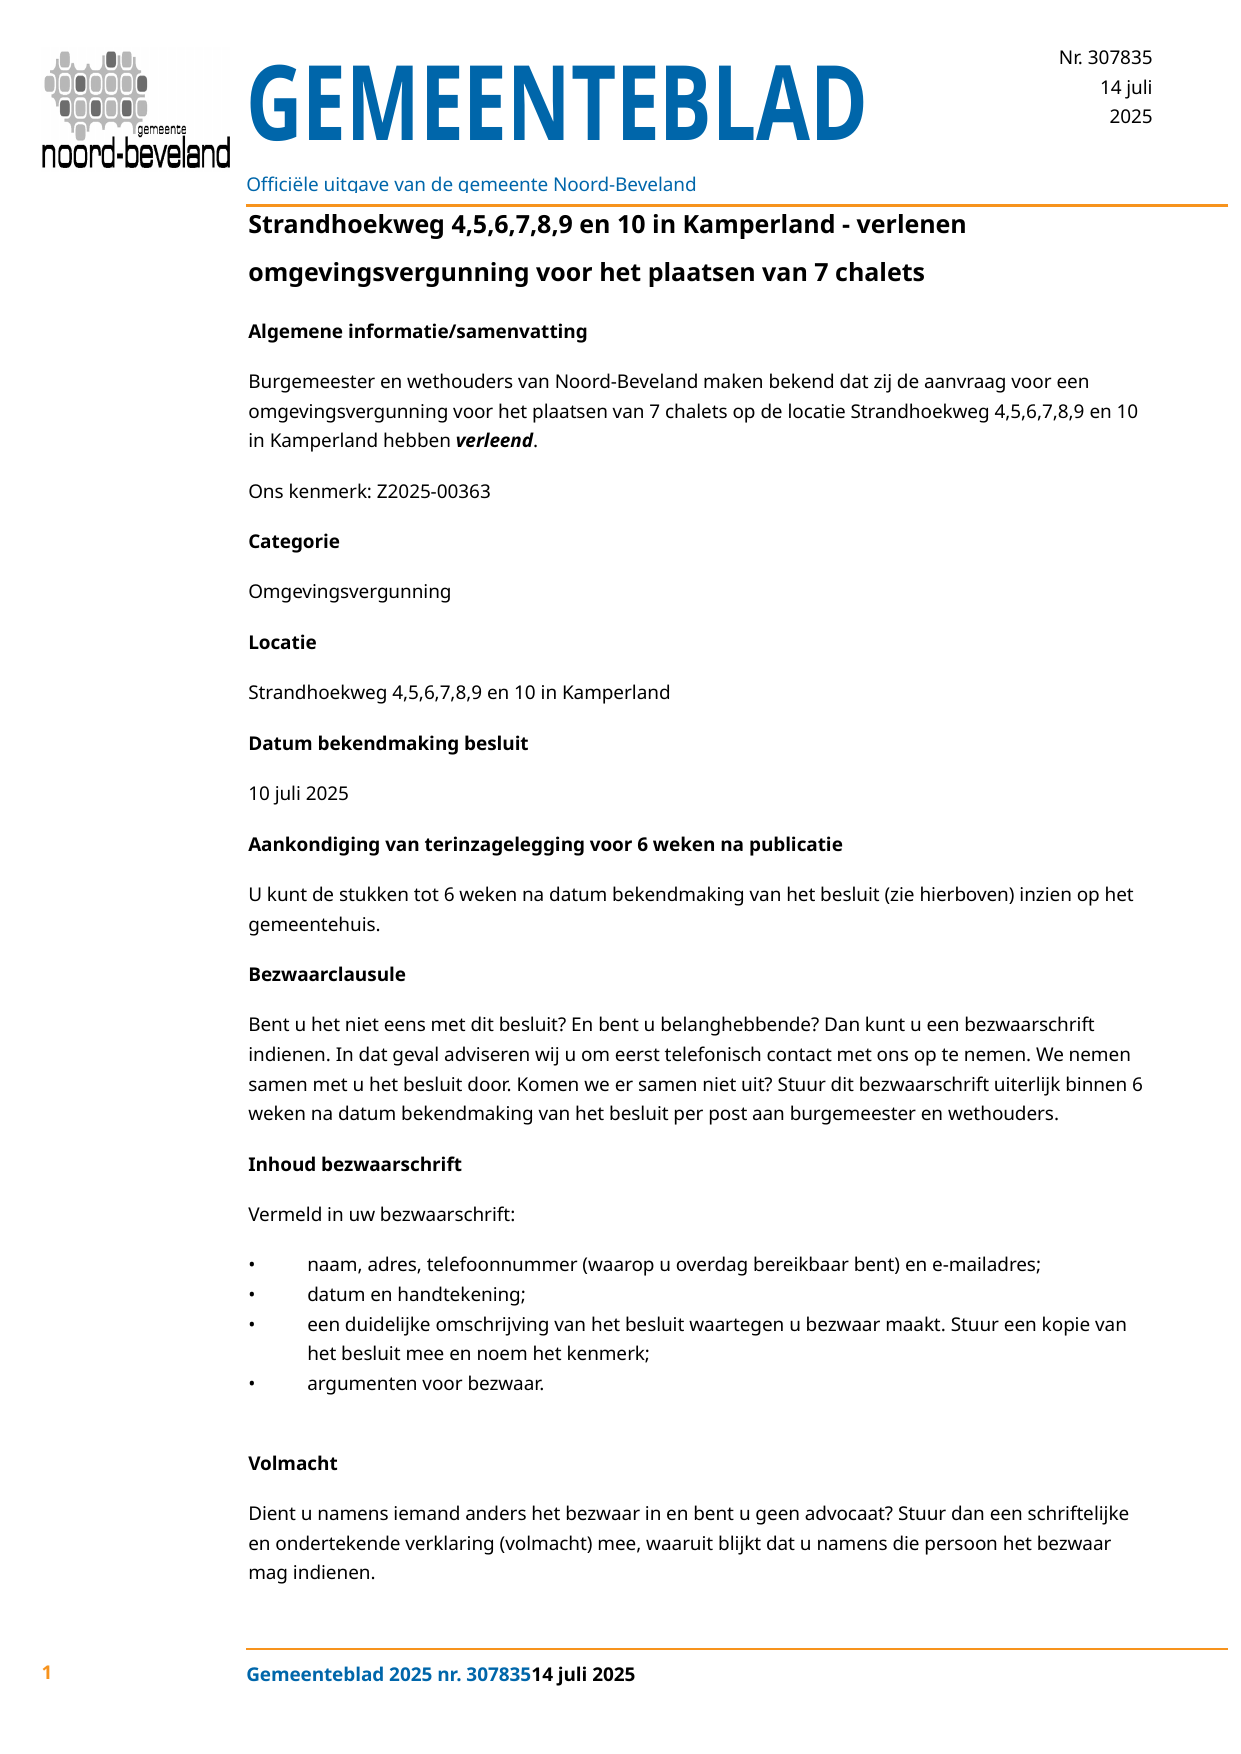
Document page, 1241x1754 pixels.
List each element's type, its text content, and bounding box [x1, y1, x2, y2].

text Locatie [248, 629, 1152, 655]
text Omgevingsvergunning [248, 579, 1152, 604]
list argumenten voor bezwaar. [248, 1370, 1152, 1396]
text Burgemeester en wethouders van Noord-Beveland maken bekend dat zij de aanvraag voor een omgevingsvergunning voor het plaatsen van 7 chalets op de locatie Strandhoekweg 4,5,6,7,8,9 en 10 in Kamperland hebben verleend. [248, 368, 1152, 453]
text Datum bekendmaking besluit [248, 730, 1152, 756]
text Strandhoekweg 4,5,6,7,8,9 en 10 in Kamperland [248, 679, 1152, 705]
text Volmacht [248, 1450, 1152, 1476]
list een duidelijke omschrijving van het besluit waartegen u bezwaar maakt. Stuur een kopie van het besluit mee en noem het kenmerk; [248, 1311, 1152, 1366]
text Categorie [248, 528, 1152, 554]
list datum en handtekening; [248, 1281, 1152, 1307]
picture [41, 47, 231, 172]
text Inhoud bezwaarschrift [248, 1151, 1152, 1177]
text Ons kenmerk: Z2025-00363 [248, 478, 1152, 504]
text Bezwaarclausule [248, 961, 1152, 987]
text Vermeld in uw bezwaarschrift: [248, 1201, 1152, 1227]
text Strandhoekweg 4,5,6,7,8,9 en 10 in Kamperland - verlenen omgevingsvergunning voor het plaatsen van 7 chalets [248, 207, 1152, 288]
text U kunt de stukken tot 6 weken na datum bekendmaking van het besluit (zie hierboven) inzien op het gemeentehuis. [248, 881, 1152, 937]
text Dient u namens iemand anders het bezwaar in en bent u geen advocaat? Stuur dan een schriftelijke en ondertekende verklaring (volmacht) mee, waaruit blijkt dat u namens die persoon het bezwaar mag indienen. [248, 1500, 1152, 1585]
text Aankondiging van terinzagelegging voor 6 weken na publicatie [248, 831, 1152, 857]
list naam, adres, telefoonnummer (waarop u overdag bereikbaar bent) en e-mailadres; [248, 1252, 1152, 1277]
text Bent u het niet eens met dit besluit? En bent u belanghebbende? Dan kunt u een bezwaarschrift indienen. In dat geval adviseren wij u om eerst telefonisch contact met ons op te nemen. We nemen samen met u het besluit door. Komen we er samen niet uit? Stuur dit bezwaarschrift uiterlijk binnen 6 weken na datum bekendmaking van het besluit per post aan burgemeester en wethouders. [248, 1012, 1152, 1126]
text 10 juli 2025 [248, 780, 1152, 806]
text Algemene informatie/samenvatting [248, 318, 1152, 344]
